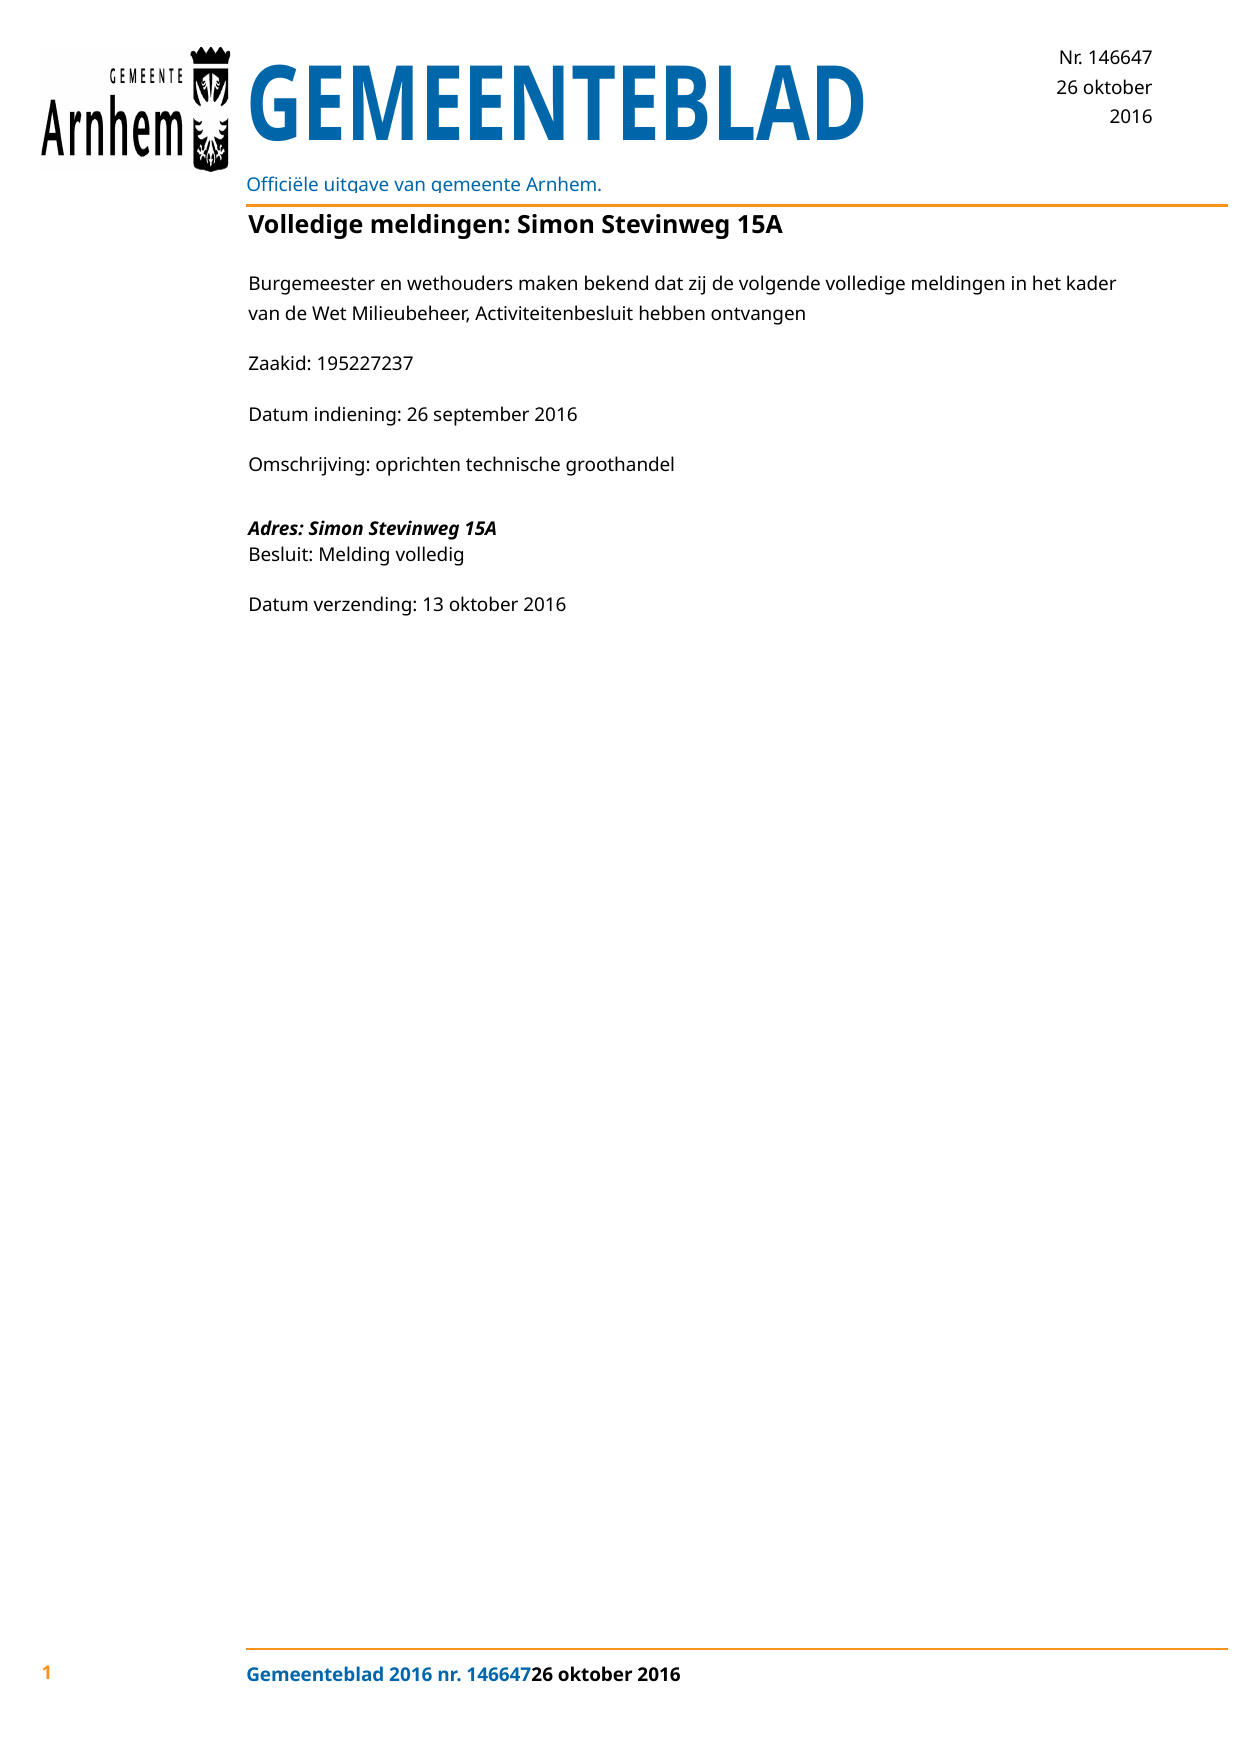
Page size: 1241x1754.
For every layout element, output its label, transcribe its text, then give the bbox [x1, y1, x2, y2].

text Adres: Simon Stevinweg 15A [248, 515, 1152, 541]
text Burgemeester en wethouders maken bekend dat zij de volgende volledige meldingen in het kader van de Wet Milieubeheer, Activiteitenbesluit hebben ontvangen [248, 270, 1152, 326]
text Besluit: Melding volledig [248, 541, 1152, 567]
picture [41, 47, 231, 172]
text Omschrijving: oprichten technische groothandel [248, 451, 1152, 477]
text Datum verzending: 13 oktober 2016 [248, 591, 1152, 617]
text Volledige meldingen: Simon Stevinweg 15A [248, 207, 1152, 241]
text Datum indiening: 26 september 2016 [248, 401, 1152, 426]
text Zaakid: 195227237 [248, 350, 1152, 376]
